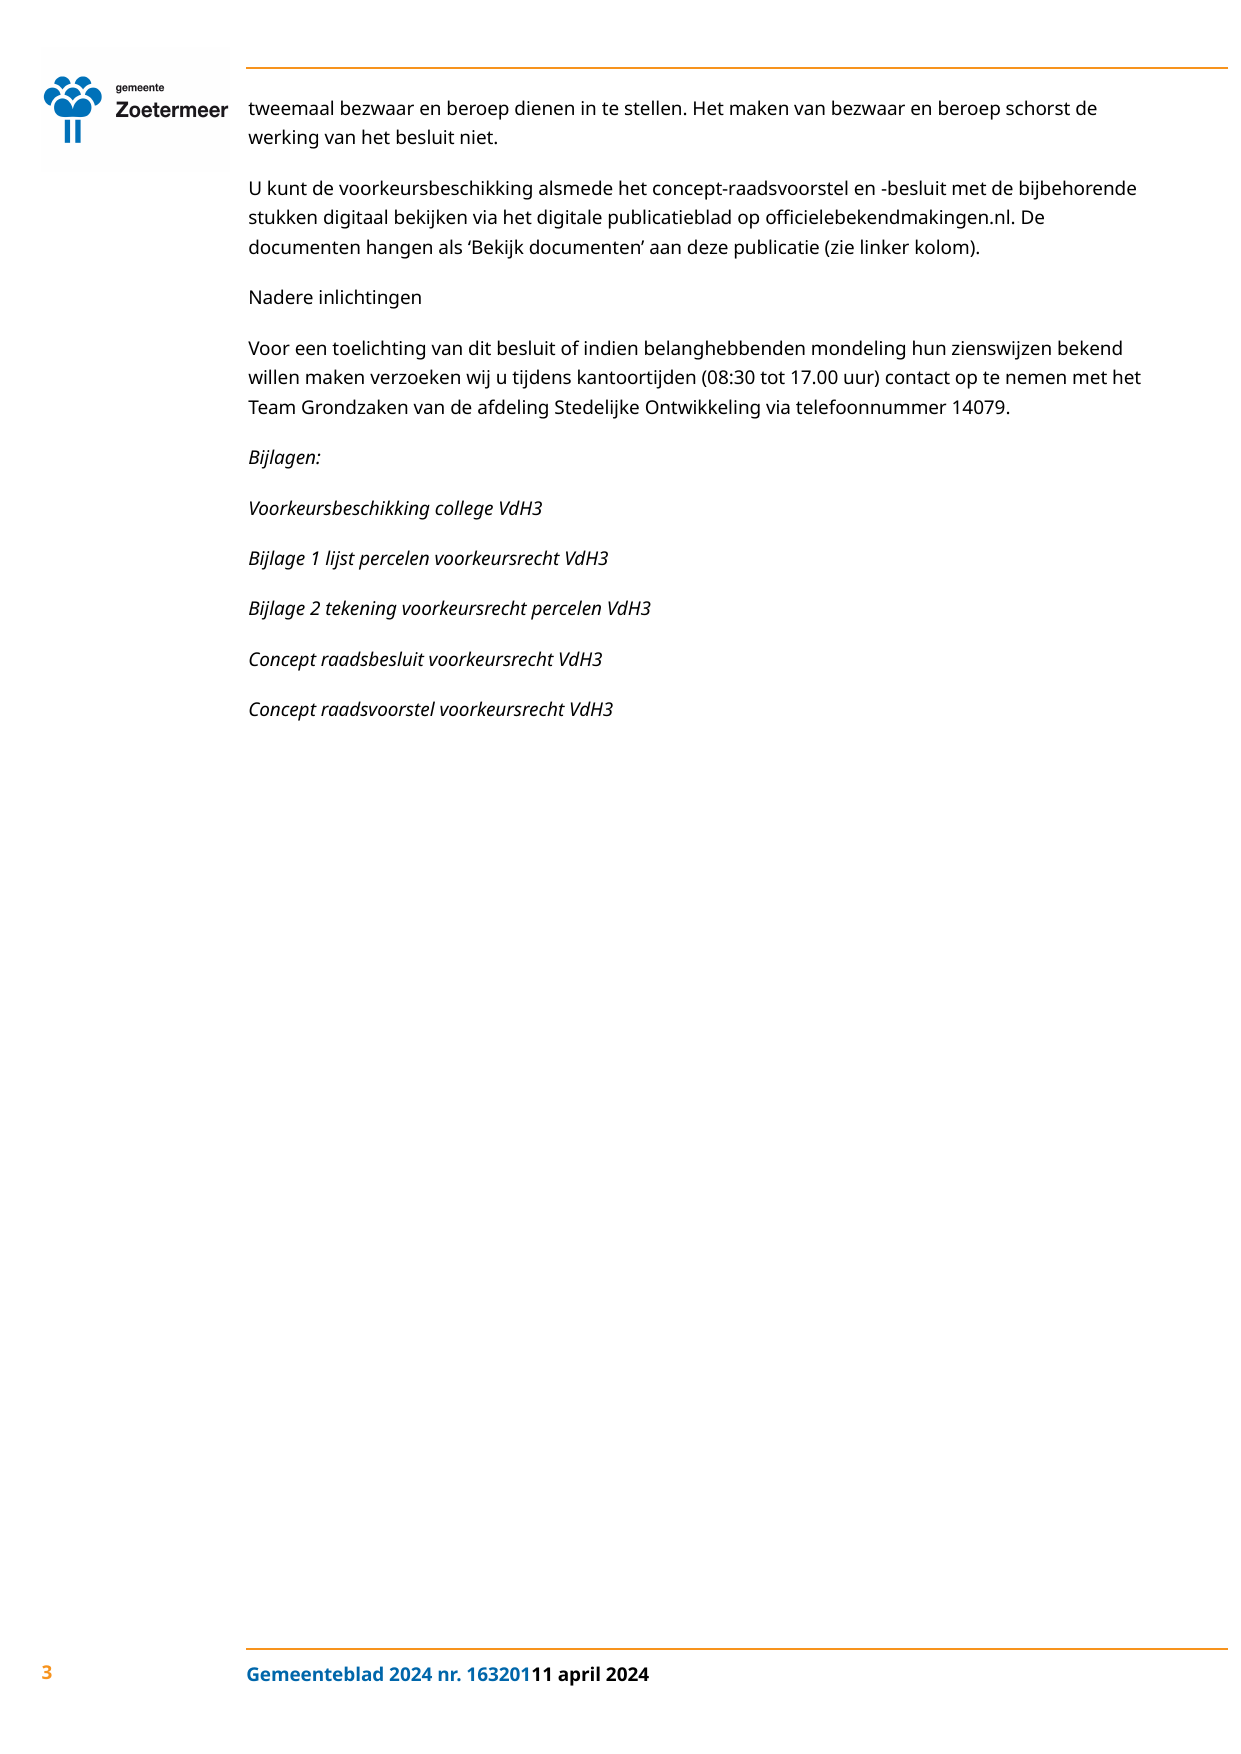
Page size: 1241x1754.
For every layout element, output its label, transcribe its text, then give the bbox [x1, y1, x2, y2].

text Concept raadsbesluit voorkeursrecht VdH3 [248, 646, 1152, 672]
text Bijlage 1 lijst percelen voorkeursrecht VdH3 [248, 545, 1152, 571]
text Bijlage 2 tekening voorkeursrecht percelen VdH3 [248, 596, 1152, 621]
text Voor een toelichting van dit besluit of indien belanghebbenden mondeling hun zienswijzen bekend willen maken verzoeken wij u tijdens kantoortijden (08:30 tot 17.00 uur) contact op te nemen met het Team Grondzaken van de afdeling Stedelijke Ontwikkeling via telefoonnummer 14079. [248, 335, 1152, 420]
text Voorkeursbeschikking college VdH3 [248, 495, 1152, 521]
text U kunt de voorkeursbeschikking alsmede het concept-raadsvoorstel en -besluit met de bijbehorende stukken digitaal bekijken via het digitale publicatieblad op officielebekendmakingen.nl. De documenten hangen als ‘Bekijk documenten’ aan deze publicatie (zie linker kolom). [248, 175, 1152, 260]
text Concept raadsvoorstel voorkeursrecht VdH3 [248, 696, 1152, 722]
text Nadere inlichtingen [248, 284, 1152, 310]
picture [41, 47, 231, 172]
text Bijlagen: [248, 444, 1152, 470]
text tweemaal bezwaar en beroep dienen in te stellen. Het maken van bezwaar en beroep schorst de werking van het besluit niet. [248, 95, 1152, 150]
